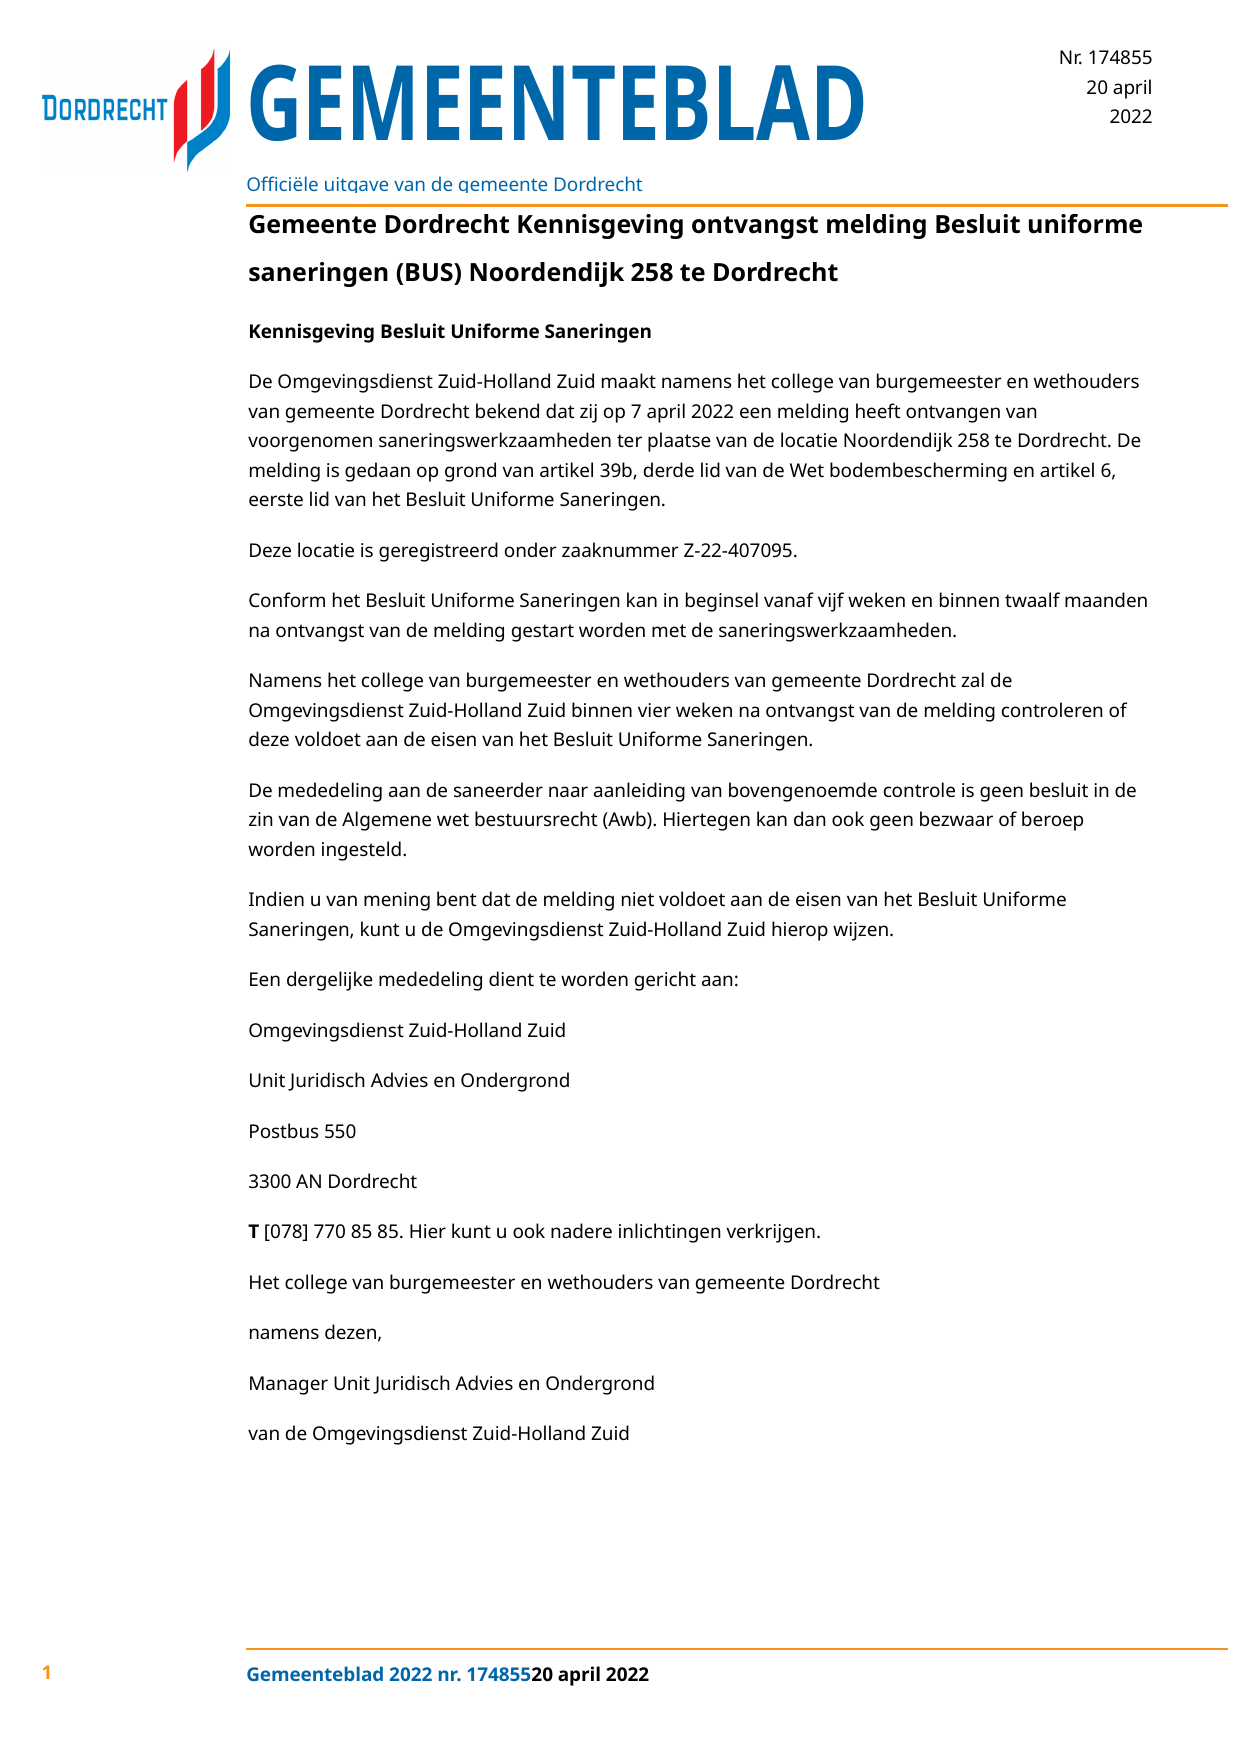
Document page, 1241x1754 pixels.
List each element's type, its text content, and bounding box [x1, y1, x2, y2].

text Indien u van mening bent dat de melding niet voldoet aan de eisen van het Besluit Uniforme Saneringen, kunt u de Omgevingsdienst Zuid-Holland Zuid hierop wijzen. [248, 887, 1152, 942]
text De mededeling aan de saneerder naar aanleiding van bovengenoemde controle is geen besluit in de zin van de Algemene wet bestuursrecht (Awb). Hiertegen kan dan ook geen bezwaar of beroep worden ingesteld. [248, 777, 1152, 862]
text Gemeente Dordrecht Kennisgeving ontvangst melding Besluit uniforme saneringen (BUS) Noordendijk 258 te Dordrecht [248, 207, 1152, 288]
text 3300 AN Dordrecht [248, 1168, 1152, 1194]
text Postbus 550 [248, 1118, 1152, 1144]
picture [41, 47, 231, 172]
text van de Omgevingsdienst Zuid-Holland Zuid [248, 1420, 1152, 1446]
text Manager Unit Juridisch Advies en Ondergrond [248, 1370, 1152, 1396]
text Het college van burgemeester en wethouders van gemeente Dordrecht [248, 1269, 1152, 1295]
text Unit Juridisch Advies en Ondergrond [248, 1067, 1152, 1093]
text T [078] 770 85 85. Hier kunt u ook nadere inlichtingen verkrijgen. [248, 1219, 1152, 1244]
text Deze locatie is geregistreerd onder zaaknummer Z-22-407095. [248, 537, 1152, 563]
text Omgevingsdienst Zuid-Holland Zuid [248, 1017, 1152, 1043]
text De Omgevingsdienst Zuid-Holland Zuid maakt namens het college van burgemeester en wethouders van gemeente Dordrecht bekend dat zij op 7 april 2022 een melding heeft ontvangen van voorgenomen saneringswerkzaamheden ter plaatse van de locatie Noordendijk 258 te Dordrecht. De melding is gedaan op grond van artikel 39b, derde lid van de Wet bodembescherming en artikel 6, eerste lid van het Besluit Uniforme Saneringen. [248, 368, 1152, 512]
text Een dergelijke mededeling dient te worden gericht aan: [248, 967, 1152, 992]
text namens dezen, [248, 1319, 1152, 1345]
text Namens het college van burgemeester en wethouders van gemeente Dordrecht zal de Omgevingsdienst Zuid-Holland Zuid binnen vier weken na ontvangst van de melding controleren of deze voldoet aan de eisen van het Besluit Uniforme Saneringen. [248, 667, 1152, 752]
text Kennisgeving Besluit Uniforme Saneringen [248, 318, 1152, 344]
text Conform het Besluit Uniforme Saneringen kan in beginsel vanaf vijf weken en binnen twaalf maanden na ontvangst van de melding gestart worden met de saneringswerkzaamheden. [248, 587, 1152, 643]
